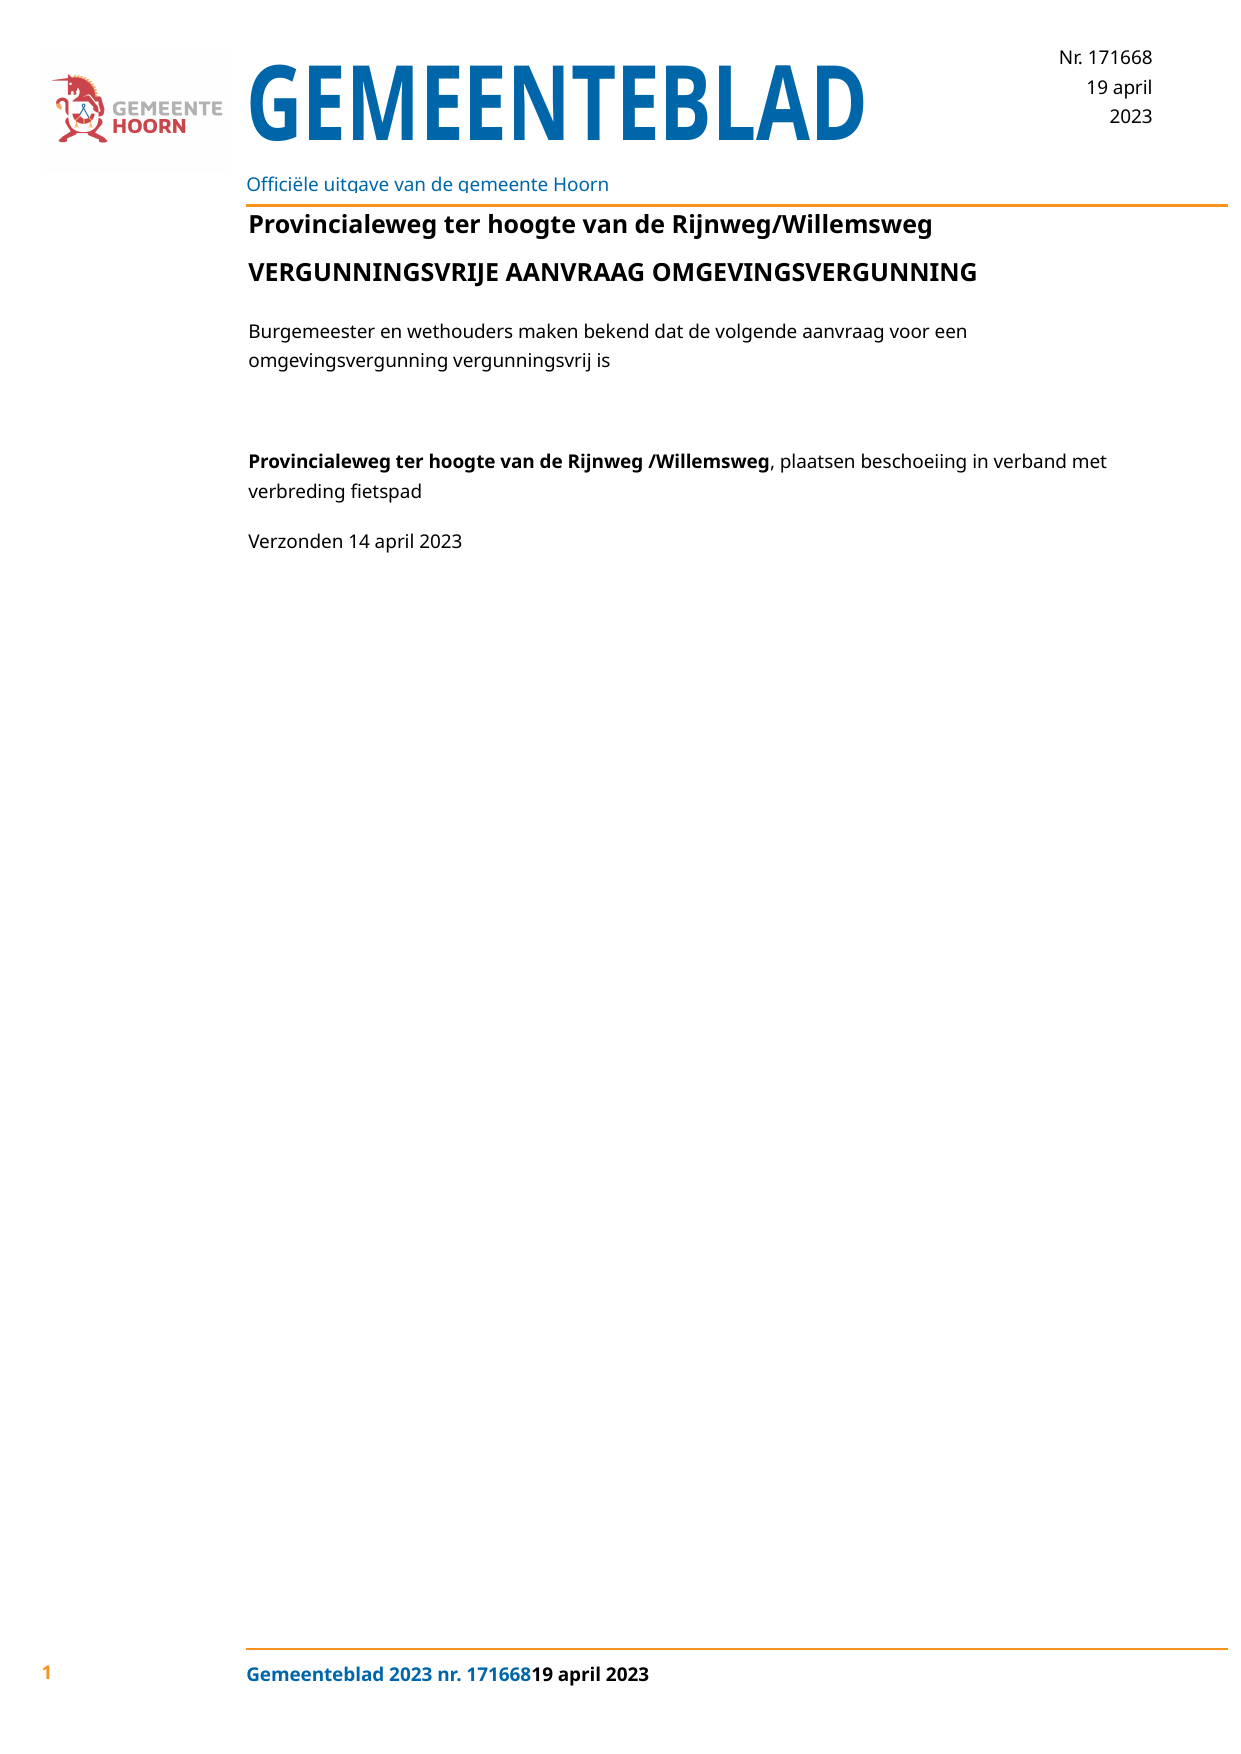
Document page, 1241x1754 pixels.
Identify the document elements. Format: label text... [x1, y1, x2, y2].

text Burgemeester en wethouders maken bekend dat de volgende aanvraag voor een omgevingsvergunning vergunningsvrij is [248, 318, 1152, 373]
text Provincialeweg ter hoogte van de Rijnweg /Willemsweg, plaatsen beschoeiing in verband met verbreding fietspad [248, 448, 1152, 504]
text Provincialeweg ter hoogte van de Rijnweg/Willemsweg VERGUNNINGSVRIJE AANVRAAG OMGEVINGSVERGUNNING [248, 207, 1152, 288]
picture [41, 47, 231, 172]
text Verzonden 14 april 2023 [248, 528, 1152, 554]
